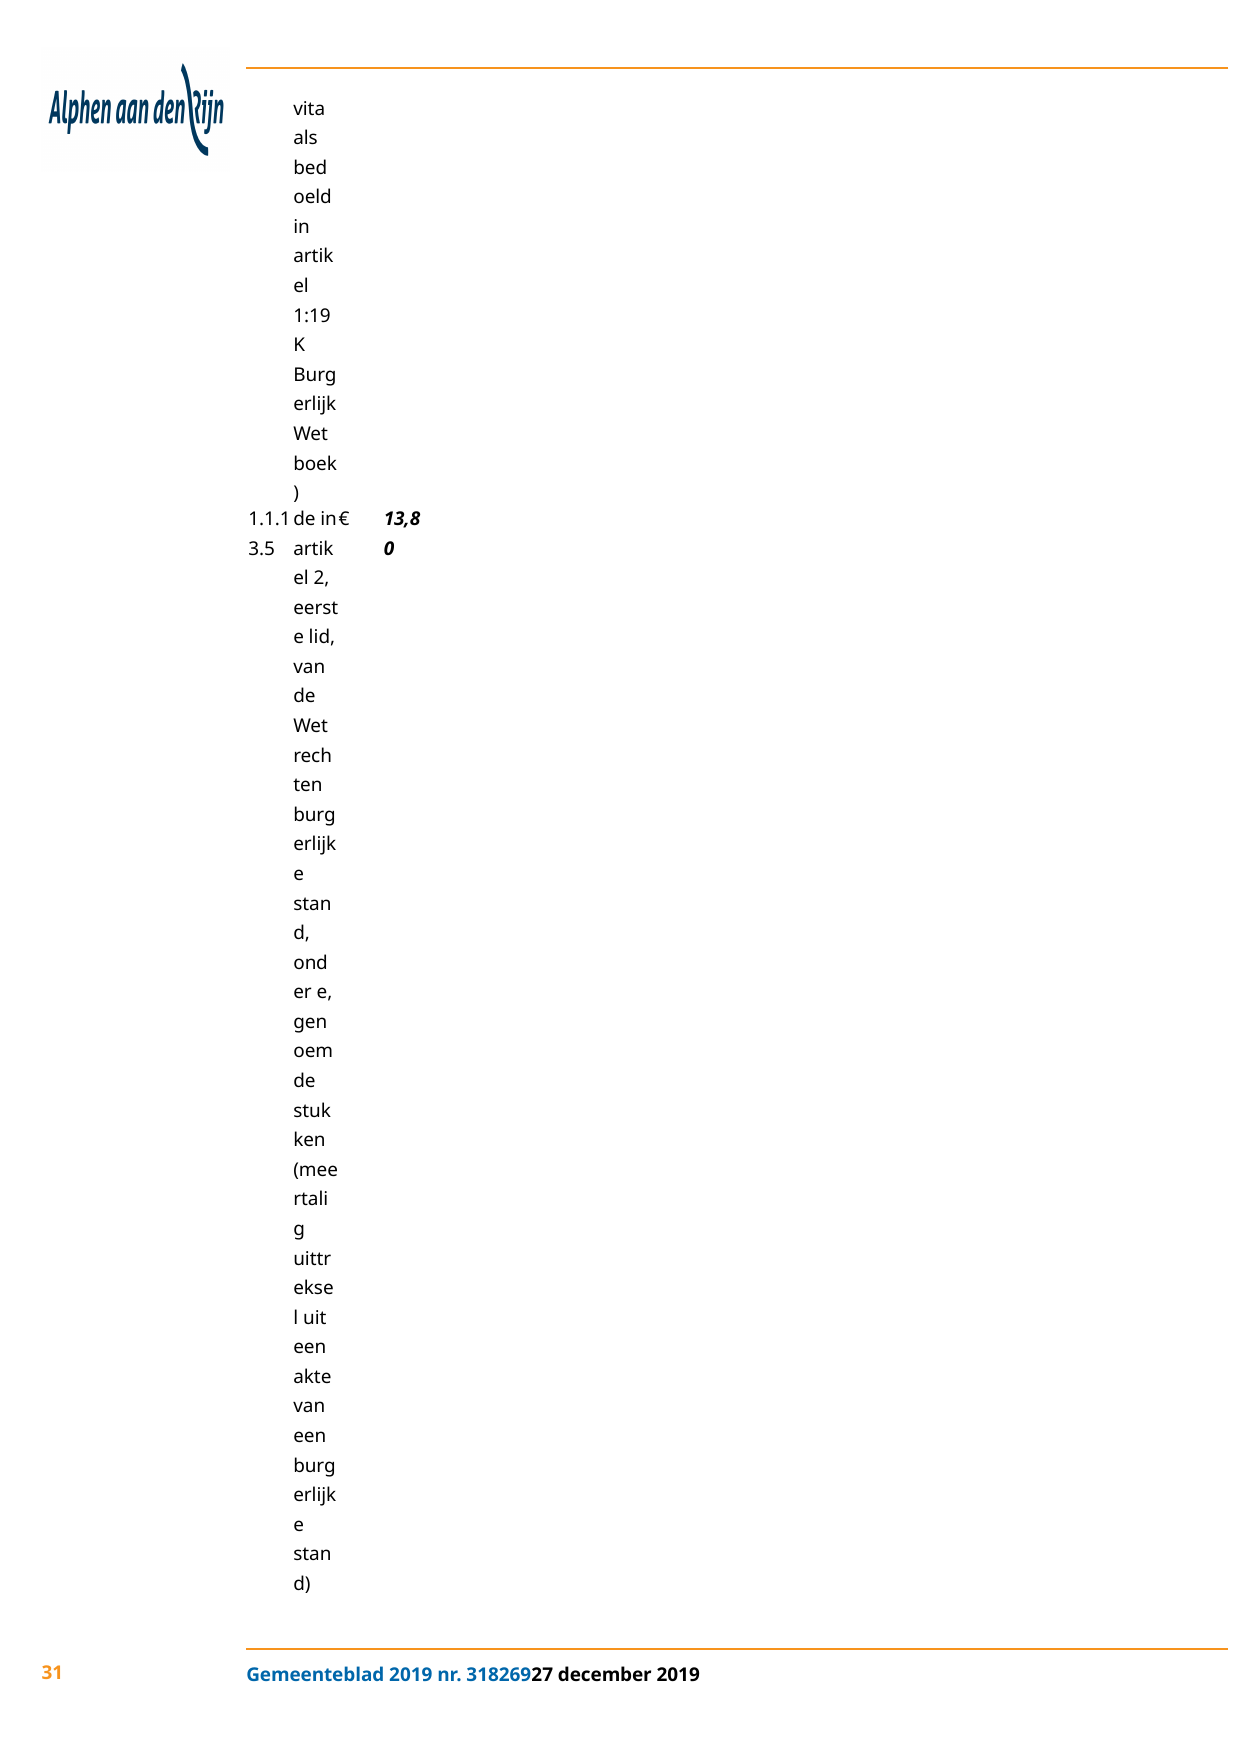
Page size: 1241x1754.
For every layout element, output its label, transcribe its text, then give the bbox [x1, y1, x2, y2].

table_cell [248, 95, 293, 505]
table_cell € [338, 505, 383, 1596]
table_cell vita als bedoeld in artikel 1:19K Burgerlijk Wetboek) [293, 95, 338, 505]
picture [41, 47, 231, 172]
table_cell [338, 95, 383, 505]
table_cell de in artikel 2, eerste lid, van de Wet rechten burgerlijke stand, onder e, genoemde stukken (meertalig uittreksel uit een akte van een burgerlijke stand) [293, 505, 338, 1596]
table_cell 13,80 [384, 505, 429, 1596]
table_cell [384, 95, 429, 505]
table_cell 1.1.13.5 [248, 505, 293, 1596]
